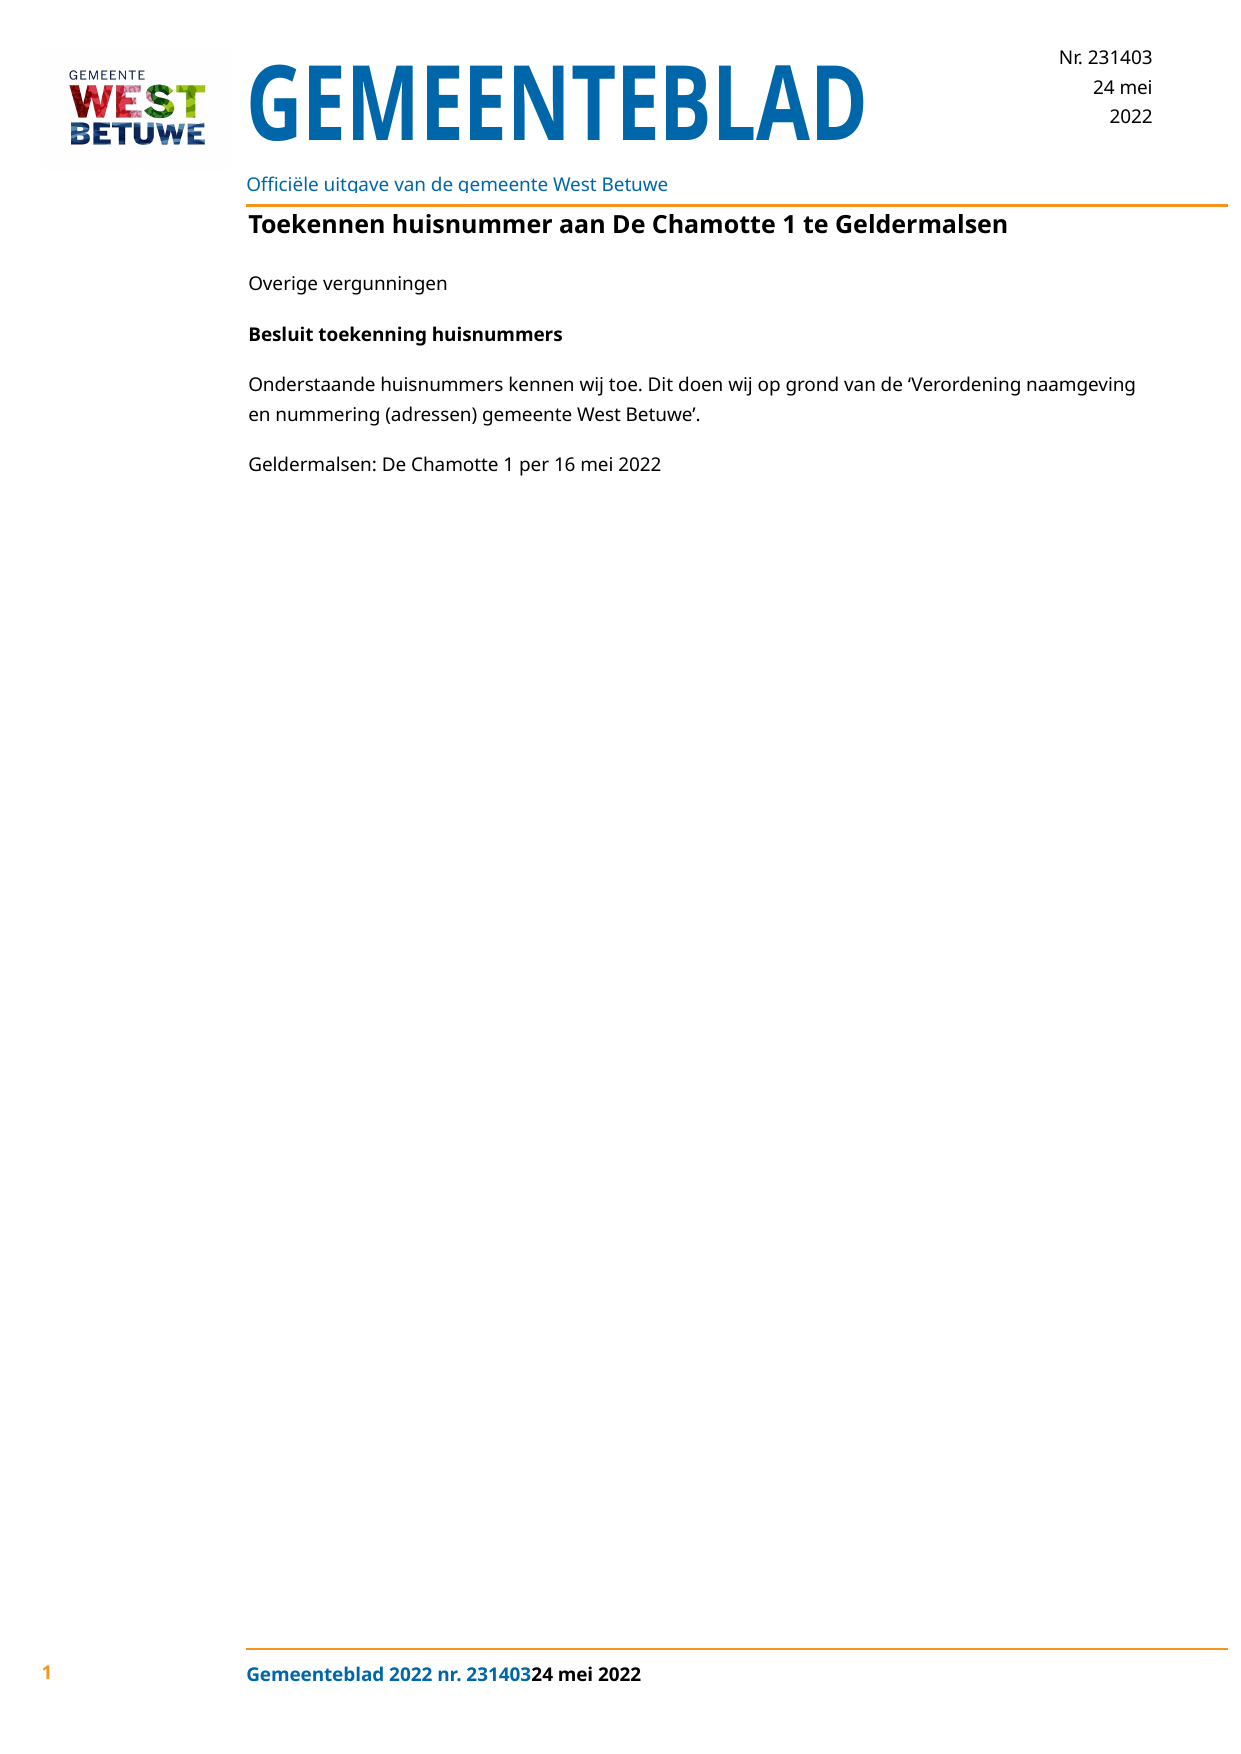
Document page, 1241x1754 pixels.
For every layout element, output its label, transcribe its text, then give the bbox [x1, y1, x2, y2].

picture [41, 47, 231, 172]
text Geldermalsen: De Chamotte 1 per 16 mei 2022 [248, 451, 1152, 477]
text Onderstaande huisnummers kennen wij toe. Dit doen wij op grond van de ‘Verordening naamgeving en nummering (adressen) gemeente West Betuwe’. [248, 371, 1152, 426]
text Toekennen huisnummer aan De Chamotte 1 te Geldermalsen [248, 207, 1152, 241]
text Overige vergunningen [248, 270, 1152, 296]
text Besluit toekenning huisnummers [248, 321, 1152, 346]
